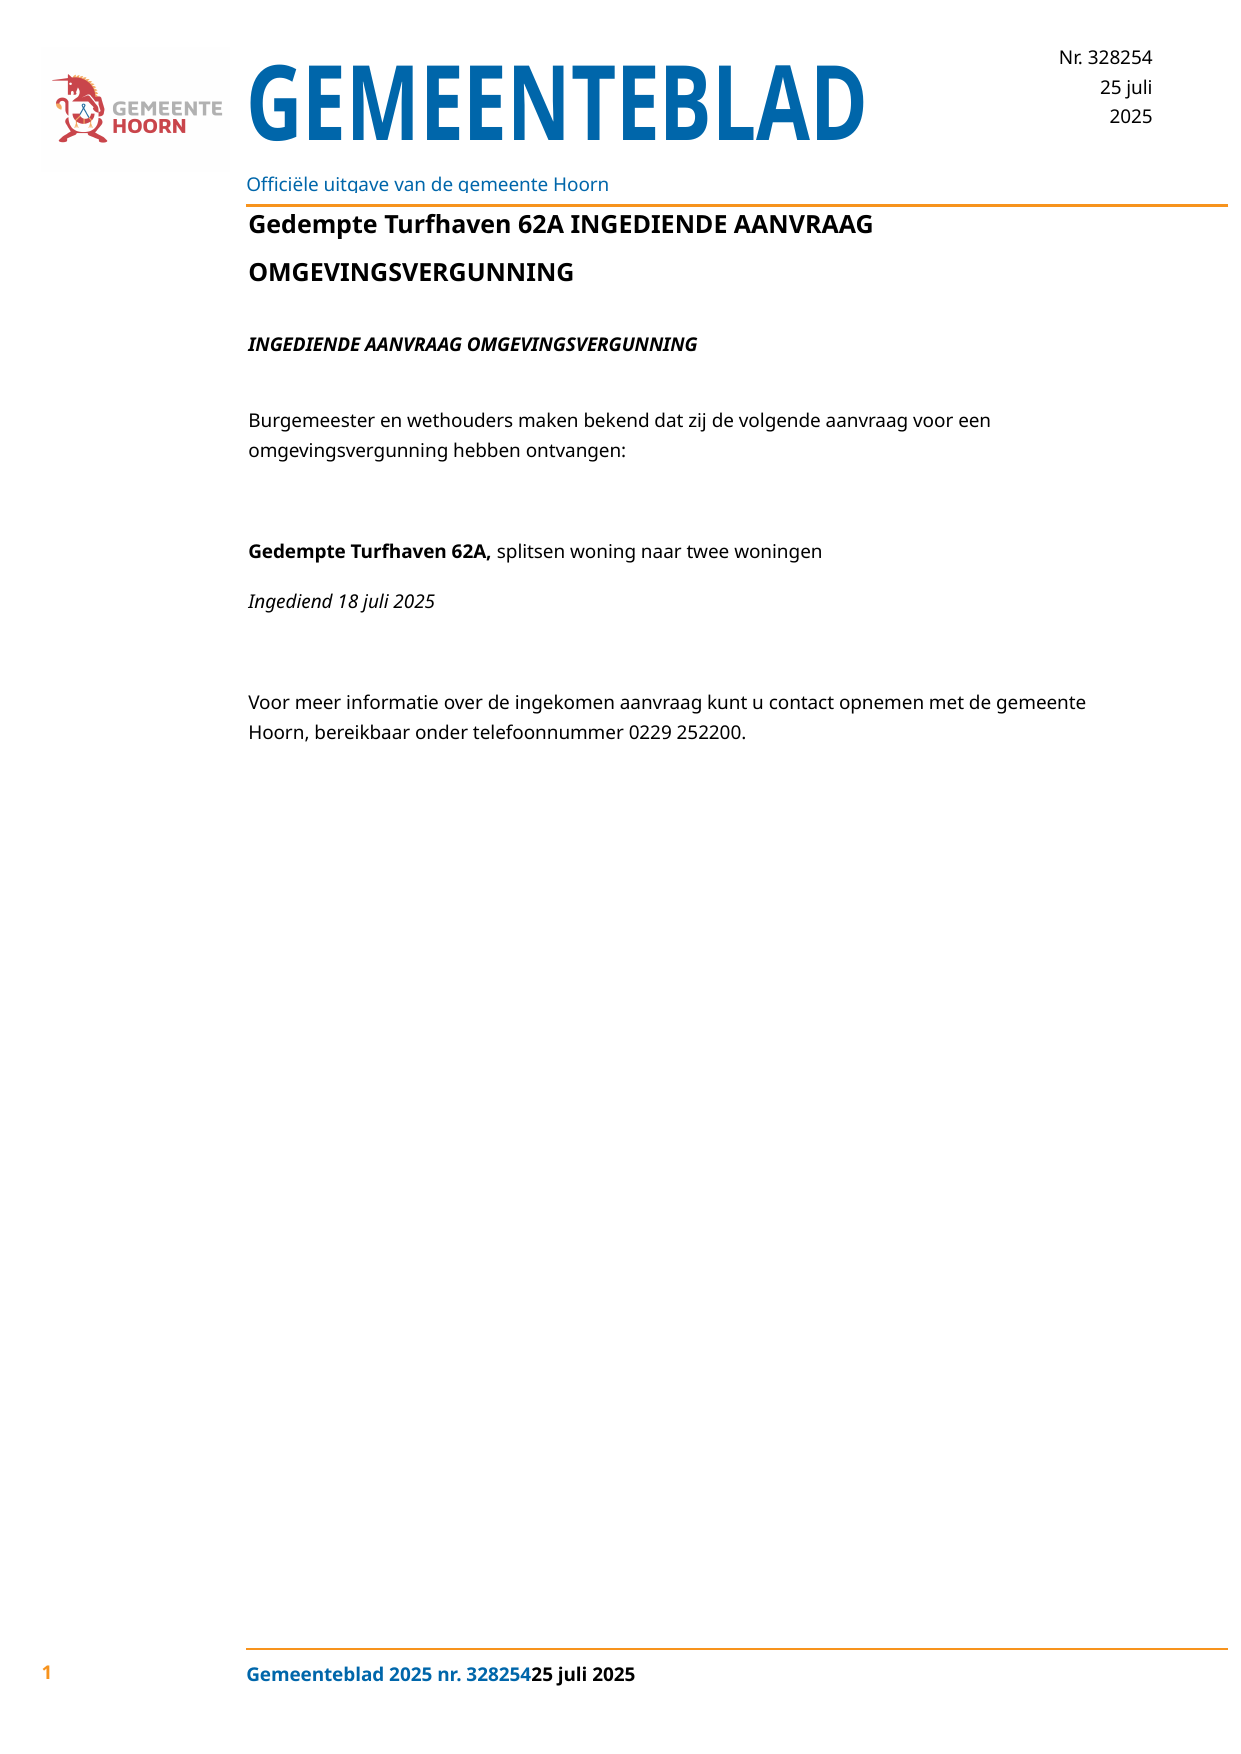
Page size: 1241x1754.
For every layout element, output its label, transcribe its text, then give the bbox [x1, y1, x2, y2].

picture [41, 47, 231, 172]
text Ingediend 18 juli 2025 [248, 588, 1152, 614]
text Gedempte Turfhaven 62A, splitsen woning naar twee woningen [248, 538, 1152, 564]
text Gedempte Turfhaven 62A INGEDIENDE AANVRAAG OMGEVINGSVERGUNNING [248, 207, 1152, 288]
text Burgemeester en wethouders maken bekend dat zij de volgende aanvraag voor een omgevingsvergunning hebben ontvangen: [248, 408, 1152, 463]
text INGEDIENDE AANVRAAG OMGEVINGSVERGUNNING [248, 331, 1152, 357]
text Voor meer informatie over de ingekomen aanvraag kunt u contact opnemen met de gemeente Hoorn, bereikbaar onder telefoonnummer 0229 252200. [248, 689, 1152, 744]
